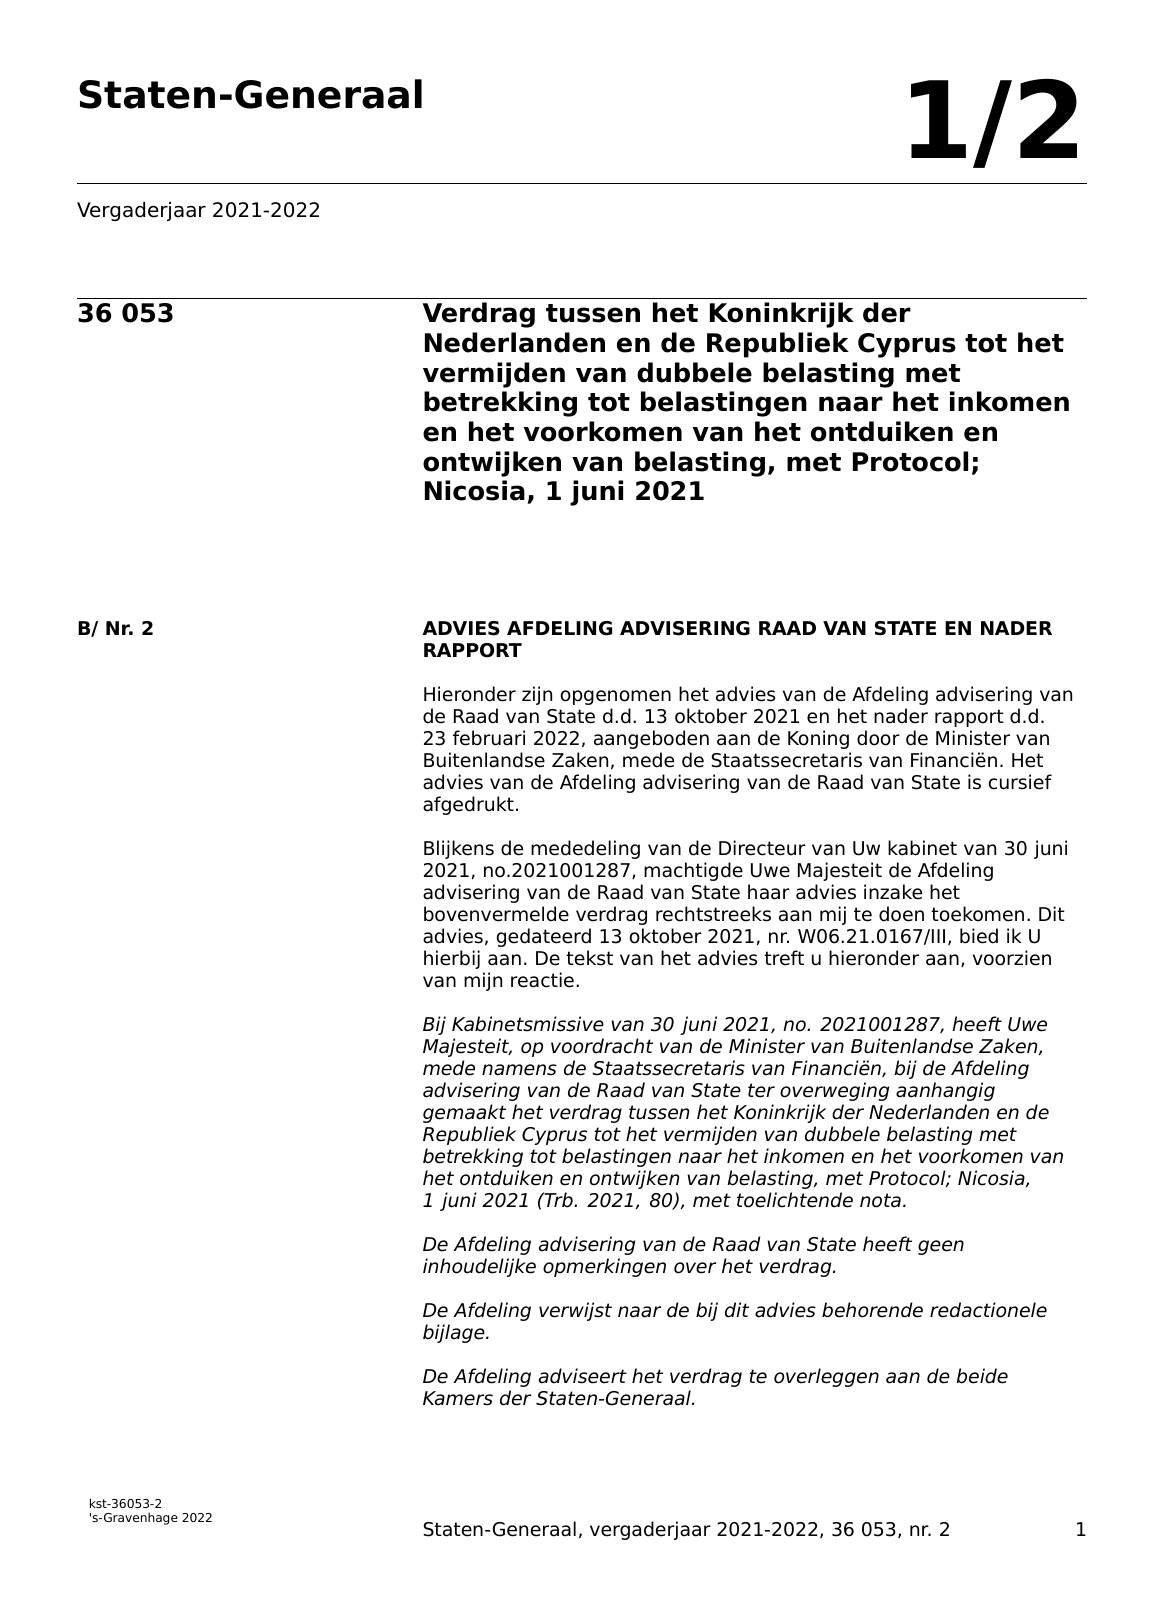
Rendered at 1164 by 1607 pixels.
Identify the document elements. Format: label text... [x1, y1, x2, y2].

table_cell Vergaderjaar 2021-2022 [77, 184, 1087, 298]
text Hieronder zijn opgenomen het advies van de Afdeling advisering van de Raad van State d.d. 13 oktober 2021 en het nader rapport d.d. 23 februari 2022, aangeboden aan de Koning door de Minister van Buitenlandse Zaken, mede de Staatssecretaris van Financiën. Het advies van de Afdeling advisering van de Raad van State is cursief afgedrukt. [422, 684, 1087, 816]
text 's-Gravenhage 2022 [88, 1511, 323, 1525]
text De Afdeling verwijst naar de bij dit advies behorende redactionele bijlage. [422, 1300, 1087, 1344]
table_header Staten-Generaal [77, 59, 886, 183]
text Blijkens de mededeling van de Directeur van Uw kabinet van 30 juni 2021, no.2021001287, machtigde Uwe Majesteit de Afdeling advisering van de Raad van State haar advies inzake het bovenvermelde verdrag rechtstreeks aan mij te doen toekomen. Dit advies, gedateerd 13 oktober 2021, nr. W06.21.0167/III, bied ik U hierbij aan. De tekst van het advies treft u hieronder aan, voorzien van mijn reactie. [422, 838, 1087, 992]
text De Afdeling adviseert het verdrag te overleggen aan de beide Kamers der Staten-Generaal. [422, 1366, 1087, 1410]
subtitle B/ Nr. 2 ADVIES AFDELING ADVISERING RAAD VAN STATE EN NADER RAPPORT [77, 618, 1087, 662]
subtitle 36 053 Verdrag tussen het Koninkrijk der Nederlanden en de Republiek Cyprus tot het vermijden van dubbele belasting met betrekking tot belastingen naar het inkomen en het voorkomen van het ontduiken en ontwijken van belasting, met Protocol; Nicosia, 1 juni 2021 [77, 299, 1087, 507]
text kst-36053-2 [88, 1497, 323, 1511]
table_header 1/2 [886, 59, 1087, 183]
text De Afdeling advisering van de Raad van State heeft geen inhoudelijke opmerkingen over het verdrag. [422, 1234, 1087, 1278]
text Bij Kabinetsmissive van 30 juni 2021, no. 2021001287, heeft Uwe Majesteit, op voordracht van de Minister van Buitenlandse Zaken, mede namens de Staatssecretaris van Financiën, bij de Afdeling advisering van de Raad van State ter overweging aanhangig gemaakt het verdrag tussen het Koninkrijk der Nederlanden en de Republiek Cyprus tot het vermijden van dubbele belasting met betrekking tot belastingen naar het inkomen en het voorkomen van het ontduiken en ontwijken van belasting, met Protocol; Nicosia, 1 juni 2021 (Trb. 2021, 80), met toelichtende nota. [422, 1014, 1087, 1212]
